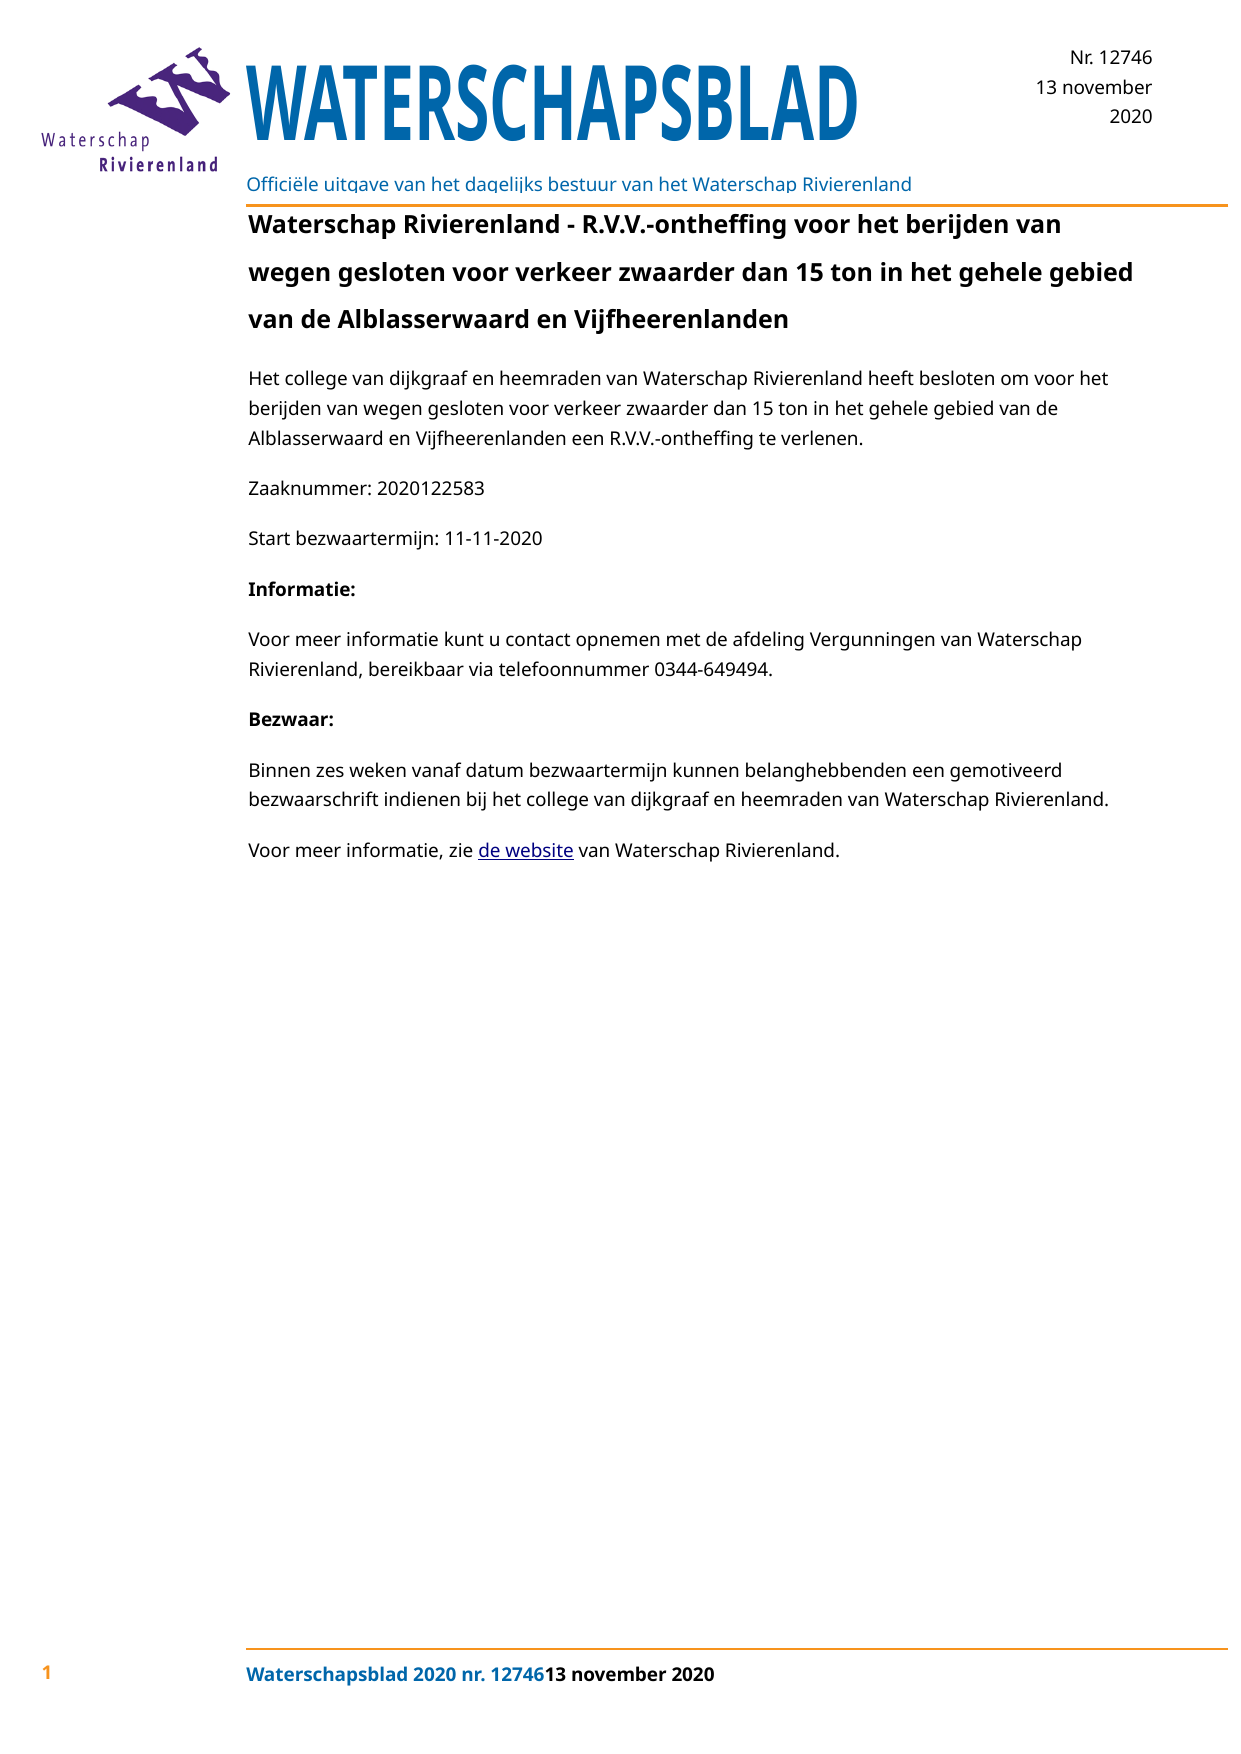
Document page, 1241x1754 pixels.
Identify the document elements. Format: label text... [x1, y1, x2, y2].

text Voor meer informatie, zie de website van Waterschap Rivierenland. [248, 837, 1152, 862]
text Het college van dijkgraaf en heemraden van Waterschap Rivierenland heeft besloten om voor het berijden van wegen gesloten voor verkeer zwaarder dan 15 ton in het gehele gebied van de Alblasserwaard en Vijfheerenlanden een R.V.V.-ontheffing te verlenen. [248, 366, 1152, 450]
text Start bezwaartermijn: 11-11-2020 [248, 526, 1152, 551]
picture [41, 47, 231, 172]
text Voor meer informatie kunt u contact opnemen met de afdeling Vergunningen van Waterschap Rivierenland, bereikbaar via telefoonnummer 0344-649494. [248, 626, 1152, 682]
text Informatie: [248, 576, 1152, 602]
text Bezwaar: [248, 706, 1152, 732]
text Zaaknummer: 2020122583 [248, 475, 1152, 501]
text Waterschap Rivierenland - R.V.V.-ontheffing voor het berijden van wegen gesloten voor verkeer zwaarder dan 15 ton in het gehele gebied van de Alblasserwaard en Vijfheerenlanden [248, 207, 1152, 336]
text Binnen zes weken vanaf datum bezwaartermijn kunnen belanghebbenden een gemotiveerd bezwaarschrift indienen bij het college van dijkgraaf en heemraden van Waterschap Rivierenland. [248, 757, 1152, 812]
